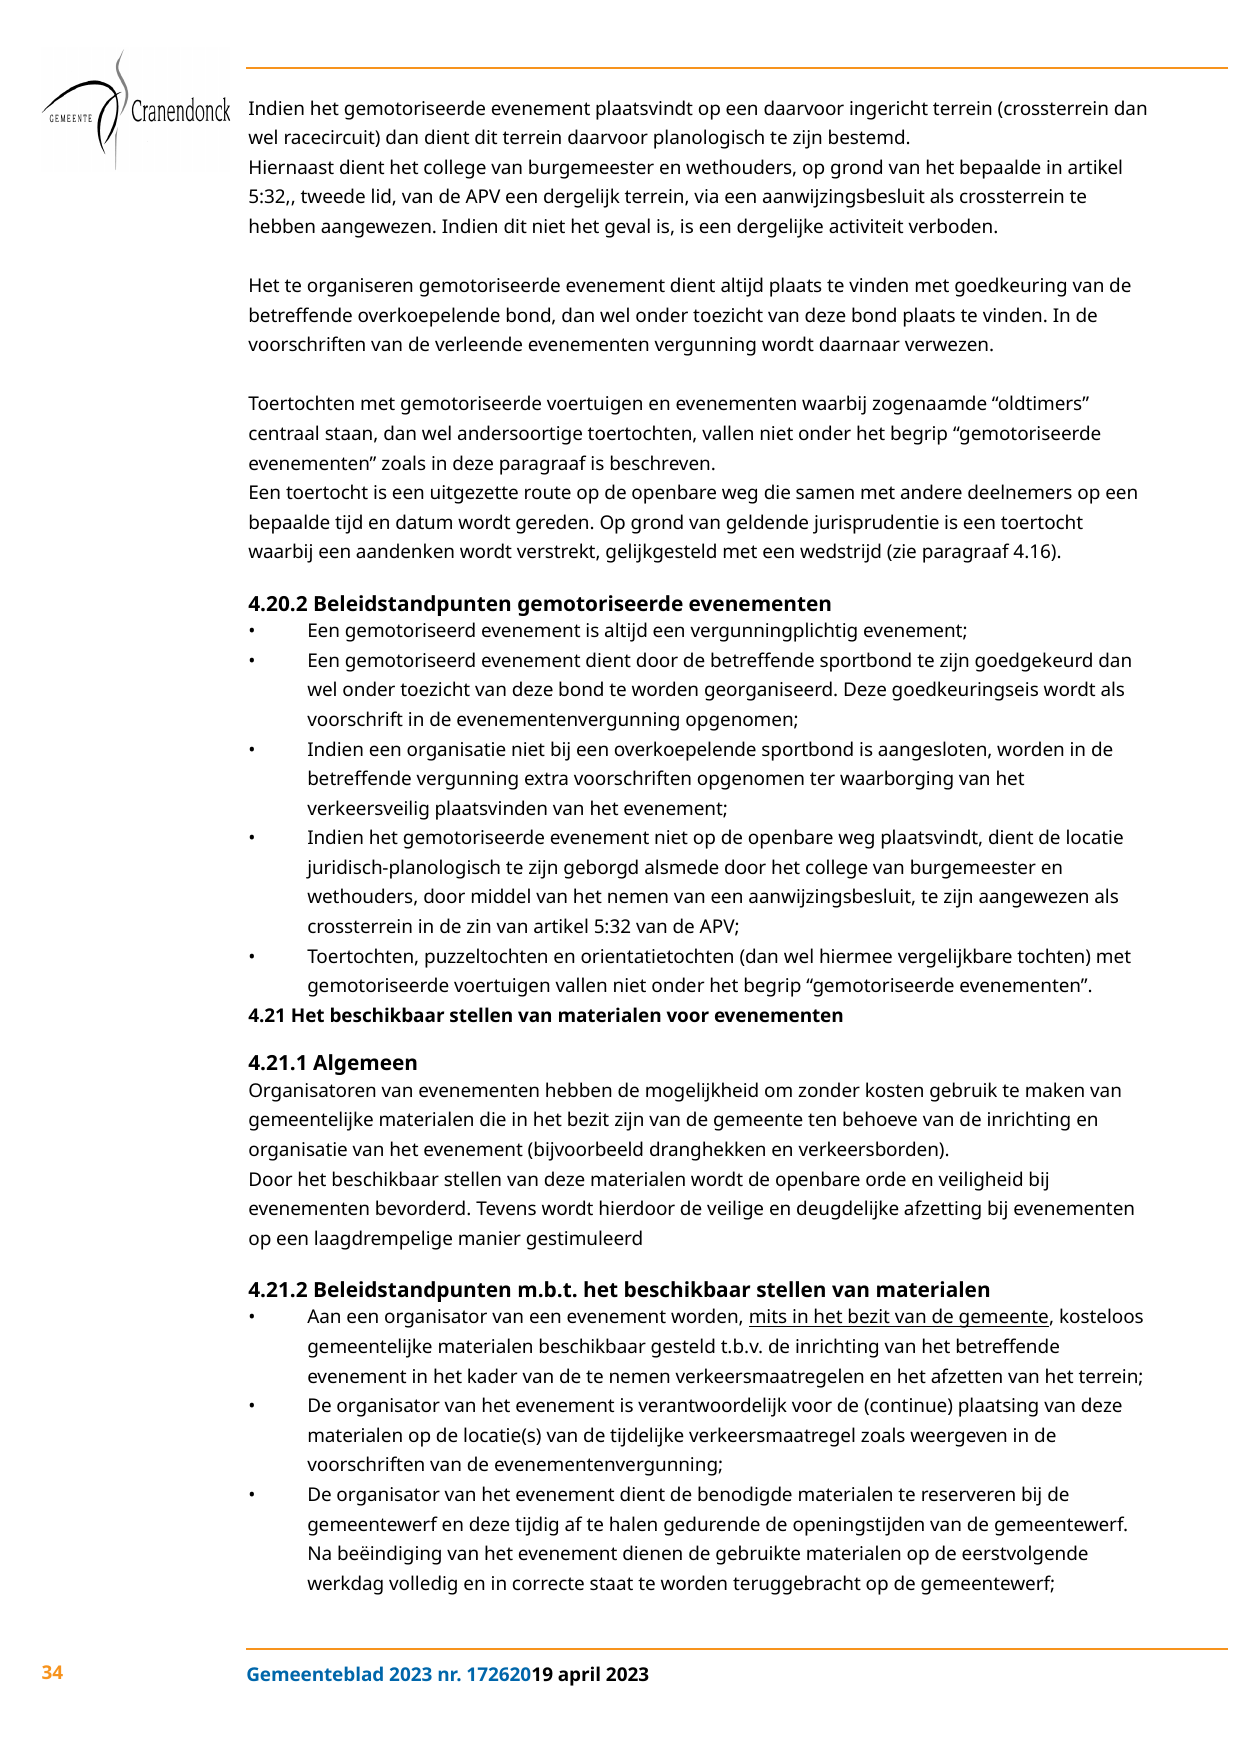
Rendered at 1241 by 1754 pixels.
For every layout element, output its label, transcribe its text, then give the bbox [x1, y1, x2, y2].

text Door het beschikbaar stellen van deze materialen wordt de openbare orde en veiligheid bij evenementen bevorderd. Tevens wordt hierdoor de veilige en deugdelijke afzetting bij evenementen op een laagdrempelige manier gestimuleerd [248, 1166, 1152, 1251]
text 4.21 Het beschikbaar stellen van materialen voor evenementen [248, 1002, 1152, 1028]
text Organisatoren van evenementen hebben de mogelijkheid om zonder kosten gebruik te maken van gemeentelijke materialen die in het bezit zijn van de gemeente ten behoeve van de inrichting en organisatie van het evenement (bijvoorbeeld dranghekken en verkeersborden). [248, 1077, 1152, 1162]
list Indien het gemotoriseerde evenement niet op de openbare weg plaatsvindt, dient de locatie juridisch-planologisch te zijn geborgd alsmede door het college van burgemeester en wethouders, door middel van het nemen van een aanwijzingsbesluit, te zijn aangewezen als crossterrein in de zin van artikel 5:32 van de APV; [248, 824, 1152, 939]
list Indien een organisatie niet bij een overkoepelende sportbond is aangesloten, worden in de betreffende vergunning extra voorschriften opgenomen ter waarborging van het verkeersveilig plaatsvinden van het evenement; [248, 736, 1152, 821]
text 4.21.2 Beleidstandpunten m.b.t. het beschikbaar stellen van materialen [248, 1275, 1152, 1304]
list Een gemotoriseerd evenement dient door de betreffende sportbond te zijn goedgekeurd dan wel onder toezicht van deze bond te worden georganiseerd. Deze goedkeuringseis wordt als voorschrift in de evenementenvergunning opgenomen; [248, 647, 1152, 732]
list Aan een organisator van een evenement worden, mits in het bezit van de gemeente, kosteloos gemeentelijke materialen beschikbaar gesteld t.b.v. de inrichting van het betreffende evenement in het kader van de te nemen verkeersmaatregelen en het afzetten van het terrein; [248, 1304, 1152, 1389]
list Toertochten, puzzeltochten en orientatietochten (dan wel hiermee vergelijkbare tochten) met gemotoriseerde voertuigen vallen niet onder het begrip “gemotoriseerde evenementen”. [248, 943, 1152, 998]
text Het te organiseren gemotoriseerde evenement dient altijd plaats te vinden met goedkeuring van de betreffende overkoepelende bond, dan wel onder toezicht van deze bond plaats te vinden. In de voorschriften van de verleende evenementen vergunning wordt daarnaar verwezen. [248, 272, 1152, 357]
text Hiernaast dient het college van burgemeester en wethouders, op grond van het bepaalde in artikel 5:32,, tweede lid, van de APV een dergelijk terrein, via een aanwijzingsbesluit als crossterrein te hebben aangewezen. Indien dit niet het geval is, is een dergelijke activiteit verboden. [248, 154, 1152, 239]
text Toertochten met gemotoriseerde voertuigen en evenementen waarbij zogenaamde “oldtimers” centraal staan, dan wel andersoortige toertochten, vallen niet onder het begrip “gemotoriseerde evenementen” zoals in deze paragraaf is beschreven. [248, 391, 1152, 476]
picture [41, 47, 231, 172]
list Een gemotoriseerd evenement is altijd een vergunningplichtig evenement; [248, 617, 1152, 643]
list De organisator van het evenement is verantwoordelijk voor de (continue) plaatsing van deze materialen op de locatie(s) van de tijdelijke verkeersmaatregel zoals weergeven in de voorschriften van de evenementenvergunning; [248, 1392, 1152, 1477]
text 4.21.1 Algemeen [248, 1048, 1152, 1077]
text Een toertocht is een uitgezette route op de openbare weg die samen met andere deelnemers op een bepaalde tijd en datum wordt gereden. Op grond van geldende jurisprudentie is een toertocht waarbij een aandenken wordt verstrekt, gelijkgesteld met een wedstrijd (zie paragraaf 4.16). [248, 479, 1152, 564]
text 4.20.2 Beleidstandpunten gemotoriseerde evenementen [248, 589, 1152, 617]
list De organisator van het evenement dient de benodigde materialen te reserveren bij de gemeentewerf en deze tijdig af te halen gedurende de openingstijden van de gemeentewerf. Na beëindiging van het evenement dienen de gebruikte materialen op de eerstvolgende werkdag volledig en in correcte staat te worden teruggebracht op de gemeentewerf; [248, 1481, 1152, 1596]
text Indien het gemotoriseerde evenement plaatsvindt op een daarvoor ingericht terrein (crossterrein dan wel racecircuit) dan dient dit terrein daarvoor planologisch te zijn bestemd. [248, 95, 1152, 150]
